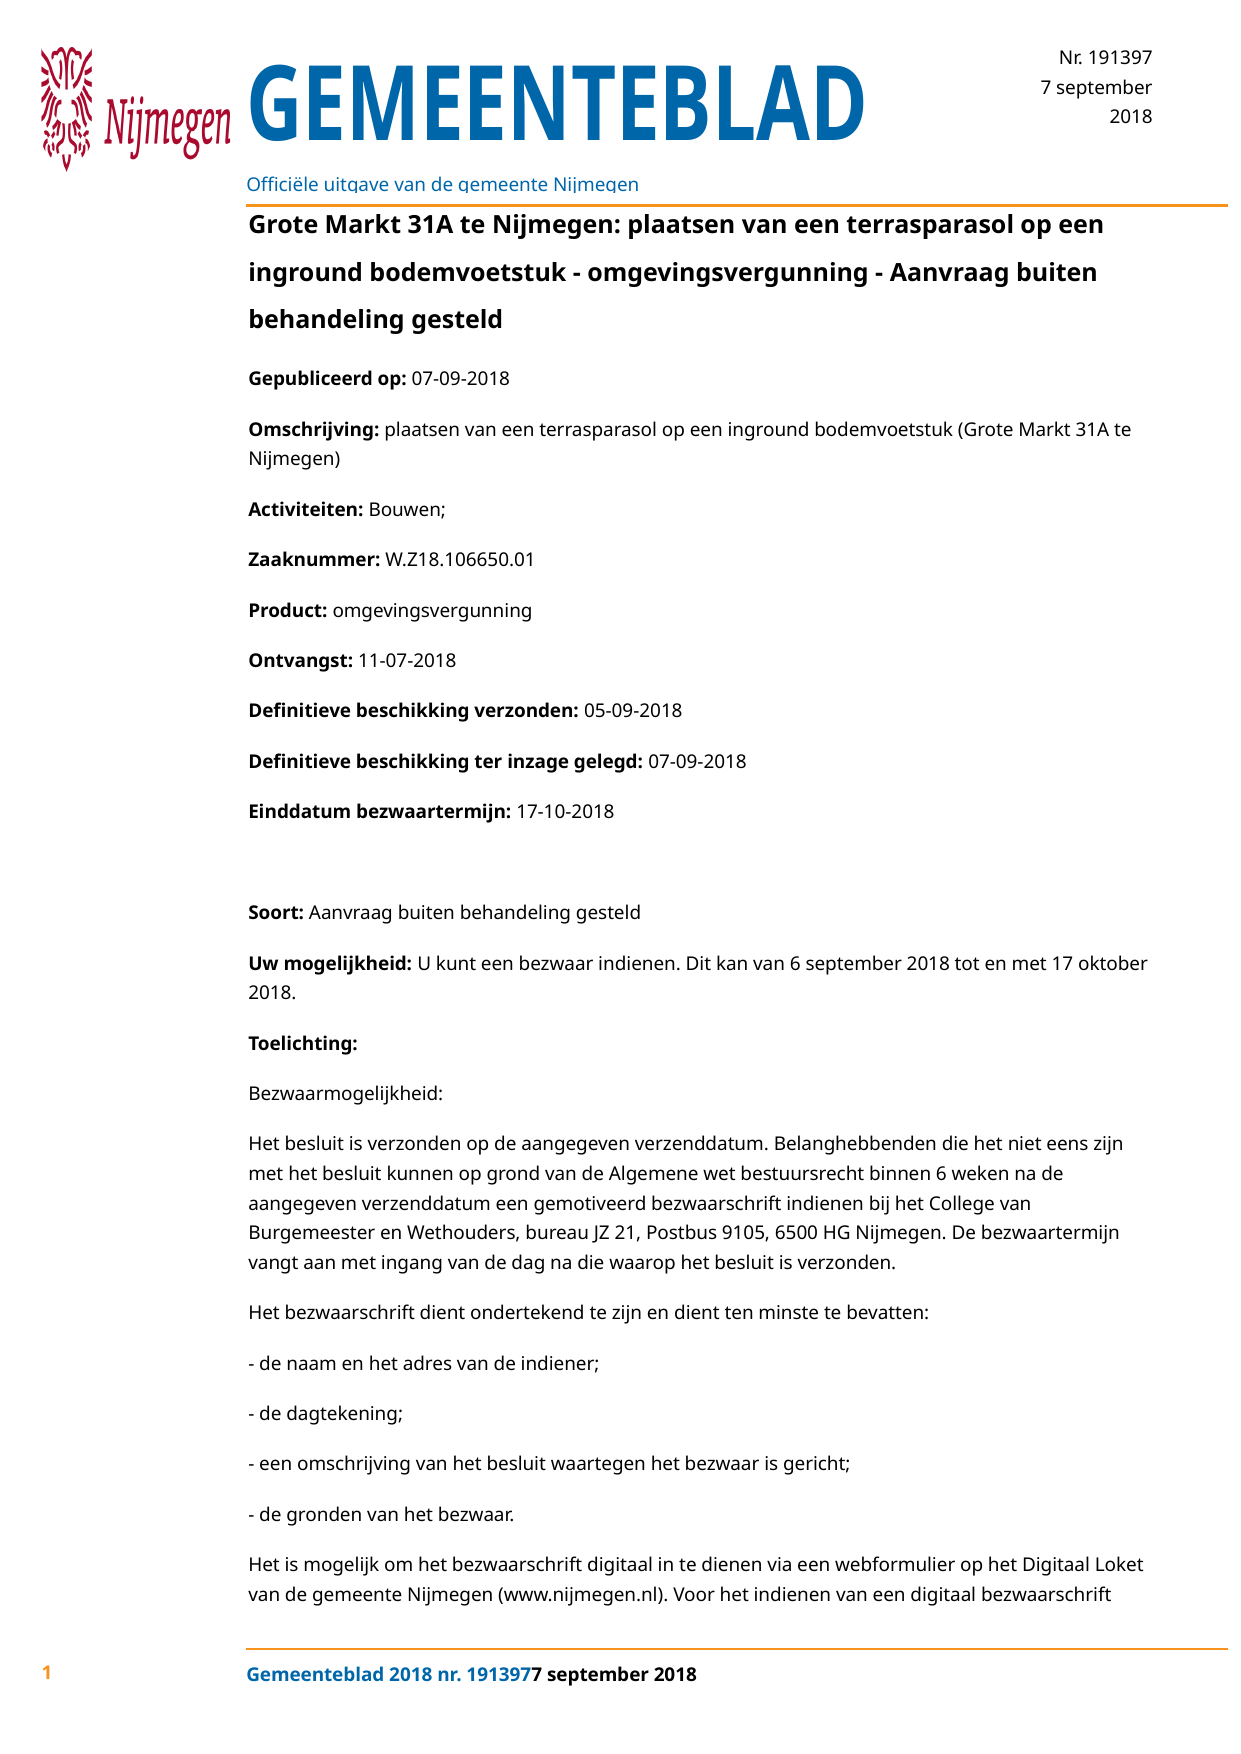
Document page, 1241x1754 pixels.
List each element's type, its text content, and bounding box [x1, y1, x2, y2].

text - de dagtekening; [248, 1400, 1152, 1426]
text Definitieve beschikking ter inzage gelegd: 07-09-2018 [248, 748, 1152, 774]
text Het besluit is verzonden op de aangegeven verzenddatum. Belanghebbenden die het niet eens zijn met het besluit kunnen op grond van de Algemene wet bestuursrecht binnen 6 weken na de aangegeven verzenddatum een gemotiveerd bezwaarschrift indienen bij het College van Burgemeester en Wethouders, bureau JZ 21, Postbus 9105, 6500 HG Nijmegen. De bezwaartermijn vangt aan met ingang van de dag na die waarop het besluit is verzonden. [248, 1131, 1152, 1274]
text Gepubliceerd op: 07-09-2018 [248, 366, 1152, 391]
picture [41, 47, 231, 172]
text Omschrijving: plaatsen van een terrasparasol op een inground bodemvoetstuk (Grote Markt 31A te Nijmegen) [248, 416, 1152, 471]
text Het is mogelijk om het bezwaarschrift digitaal in te dienen via een webformulier op het Digitaal Loket van de gemeente Nijmegen (www.nijmegen.nl). Voor het indienen van een digitaal bezwaarschrift [248, 1551, 1152, 1607]
text Soort: Aanvraag buiten behandeling gesteld [248, 899, 1152, 925]
text Einddatum bezwaartermijn: 17-10-2018 [248, 798, 1152, 824]
text Bezwaarmogelijkheid: [248, 1080, 1152, 1106]
text - een omschrijving van het besluit waartegen het bezwaar is gericht; [248, 1451, 1152, 1476]
text Product: omgevingsvergunning [248, 597, 1152, 622]
text Activiteiten: Bouwen; [248, 496, 1152, 522]
text Uw mogelijkheid: U kunt een bezwaar indienen. Dit kan van 6 september 2018 tot en met 17 oktober 2018. [248, 950, 1152, 1005]
text Toelichting: [248, 1030, 1152, 1055]
text Het bezwaarschrift dient ondertekend te zijn en dient ten minste te bevatten: [248, 1299, 1152, 1325]
text - de naam en het adres van de indiener; [248, 1350, 1152, 1375]
text - de gronden van het bezwaar. [248, 1501, 1152, 1527]
text Zaaknummer: W.Z18.106650.01 [248, 546, 1152, 572]
text Definitieve beschikking verzonden: 05-09-2018 [248, 698, 1152, 723]
text Grote Markt 31A te Nijmegen: plaatsen van een terrasparasol op een inground bodemvoetstuk - omgevingsvergunning - Aanvraag buiten behandeling gesteld [248, 207, 1152, 336]
text Ontvangst: 11-07-2018 [248, 647, 1152, 673]
